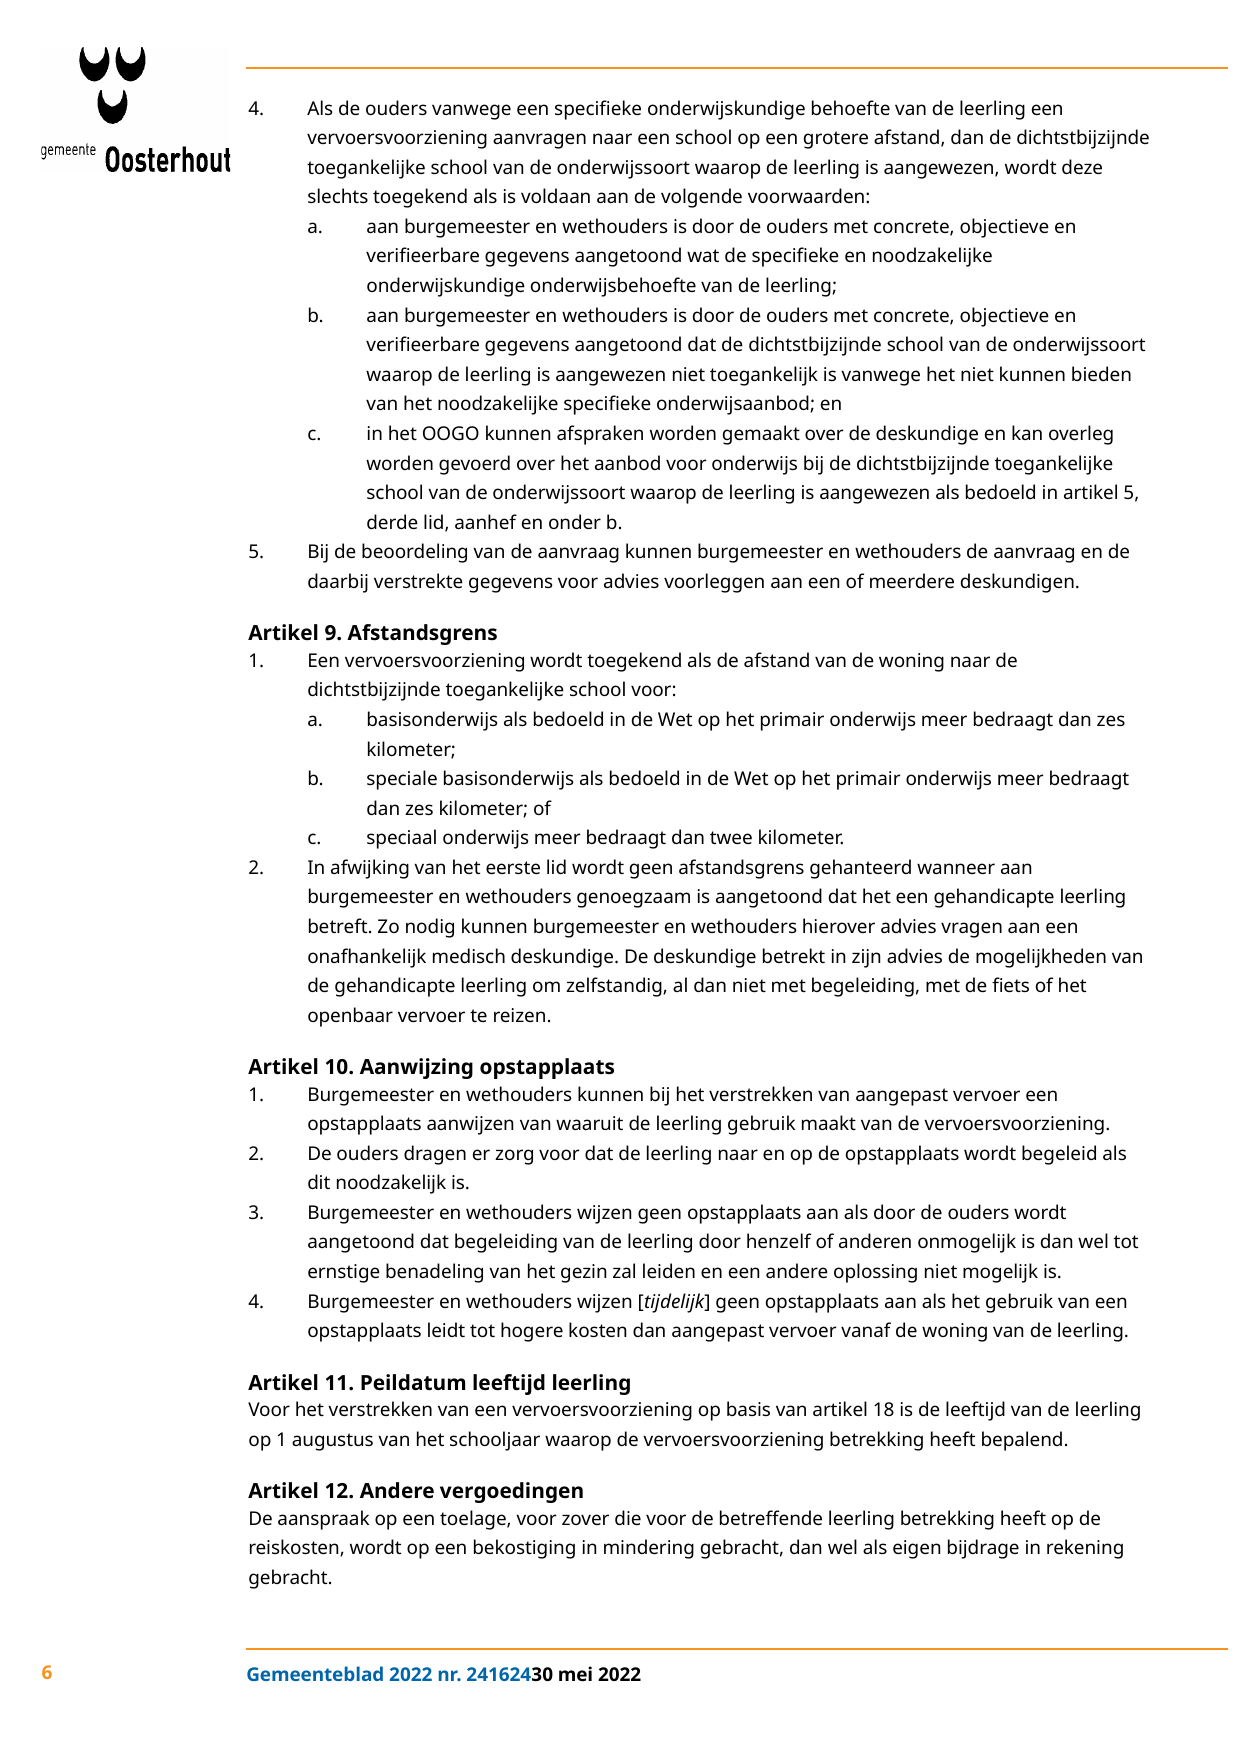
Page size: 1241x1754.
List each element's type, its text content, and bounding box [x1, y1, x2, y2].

text Artikel 9. Afstandsgrens [248, 618, 1152, 647]
list basisonderwijs als bedoeld in de Wet op het primair onderwijs meer bedraagt dan zes kilometer; [307, 706, 1152, 761]
text Artikel 11. Peildatum leeftijd leerling [248, 1368, 1152, 1396]
list In afwijking van het eerste lid wordt geen afstandsgrens gehanteerd wanneer aan burgemeester en wethouders genoegzaam is aangetoond dat het een gehandicapte leerling betreft. Zo nodig kunnen burgemeester en wethouders hierover advies vragen aan een onafhankelijk medisch deskundige. De deskundige betrekt in zijn advies de mogelijkheden van de gehandicapte leerling om zelfstandig, al dan niet met begeleiding, met de fiets of het openbaar vervoer te reizen. [248, 854, 1152, 1028]
list in het OOGO kunnen afspraken worden gemaakt over de deskundige en kan overleg worden gevoerd over het aanbod voor onderwijs bij de dichtstbijzijnde toegankelijke school van de onderwijssoort waarop de leerling is aangewezen als bedoeld in artikel 5, derde lid, aanhef en onder b. [307, 420, 1152, 535]
text De aanspraak op een toelage, voor zover die voor de betreffende leerling betrekking heeft op de reiskosten, wordt op een bekostiging in mindering gebracht, dan wel als eigen bijdrage in rekening gebracht. [248, 1505, 1152, 1590]
list Burgemeester en wethouders wijzen [tijdelijk] geen opstapplaats aan als het gebruik van een opstapplaats leidt tot hogere kosten dan aangepast vervoer vanaf de woning van de leerling. [248, 1288, 1152, 1343]
list speciale basisonderwijs als bedoeld in de Wet op het primair onderwijs meer bedraagt dan zes kilometer; of [307, 765, 1152, 821]
list Een vervoersvoorziening wordt toegekend als de afstand van de woning naar de dichtstbijzijnde toegankelijke school voor: [248, 647, 1152, 702]
list Burgemeester en wethouders kunnen bij het verstrekken van aangepast vervoer een opstapplaats aanwijzen van waaruit de leerling gebruik maakt van de vervoersvoorziening. [248, 1081, 1152, 1136]
list Bij de beoordeling van de aanvraag kunnen burgemeester en wethouders de aanvraag en de daarbij verstrekte gegevens voor advies voorleggen aan een of meerdere deskundigen. [248, 538, 1152, 594]
picture [41, 47, 231, 172]
list De ouders dragen er zorg voor dat de leerling naar en op de opstapplaats wordt begeleid als dit noodzakelijk is. [248, 1140, 1152, 1195]
list aan burgemeester en wethouders is door de ouders met concrete, objectieve en verifieerbare gegevens aangetoond dat de dichtstbijzijnde school van de onderwijssoort waarop de leerling is aangewezen niet toegankelijk is vanwege het niet kunnen bieden van het noodzakelijke specifieke onderwijsaanbod; en [307, 302, 1152, 416]
list aan burgemeester en wethouders is door de ouders met concrete, objectieve en verifieerbare gegevens aangetoond wat de specifieke en noodzakelijke onderwijskundige onderwijsbehoefte van de leerling; [307, 213, 1152, 298]
text Voor het verstrekken van een vervoersvoorziening op basis van artikel 18 is de leeftijd van de leerling op 1 augustus van het schooljaar waarop de vervoersvoorziening betrekking heeft bepalend. [248, 1396, 1152, 1452]
list Als de ouders vanwege een specifieke onderwijskundige behoefte van de leerling een vervoersvoorziening aanvragen naar een school op een grotere afstand, dan de dichtstbijzijnde toegankelijke school van de onderwijssoort waarop de leerling is aangewezen, wordt deze slechts toegekend als is voldaan aan de volgende voorwaarden: [248, 95, 1152, 209]
text Artikel 10. Aanwijzing opstapplaats [248, 1052, 1152, 1081]
list Burgemeester en wethouders wijzen geen opstapplaats aan als door de ouders wordt aangetoond dat begeleiding van de leerling door henzelf of anderen onmogelijk is dan wel tot ernstige benadeling van het gezin zal leiden en een andere oplossing niet mogelijk is. [248, 1199, 1152, 1284]
list speciaal onderwijs meer bedraagt dan twee kilometer. [307, 824, 1152, 850]
text Artikel 12. Andere vergoedingen [248, 1476, 1152, 1505]
